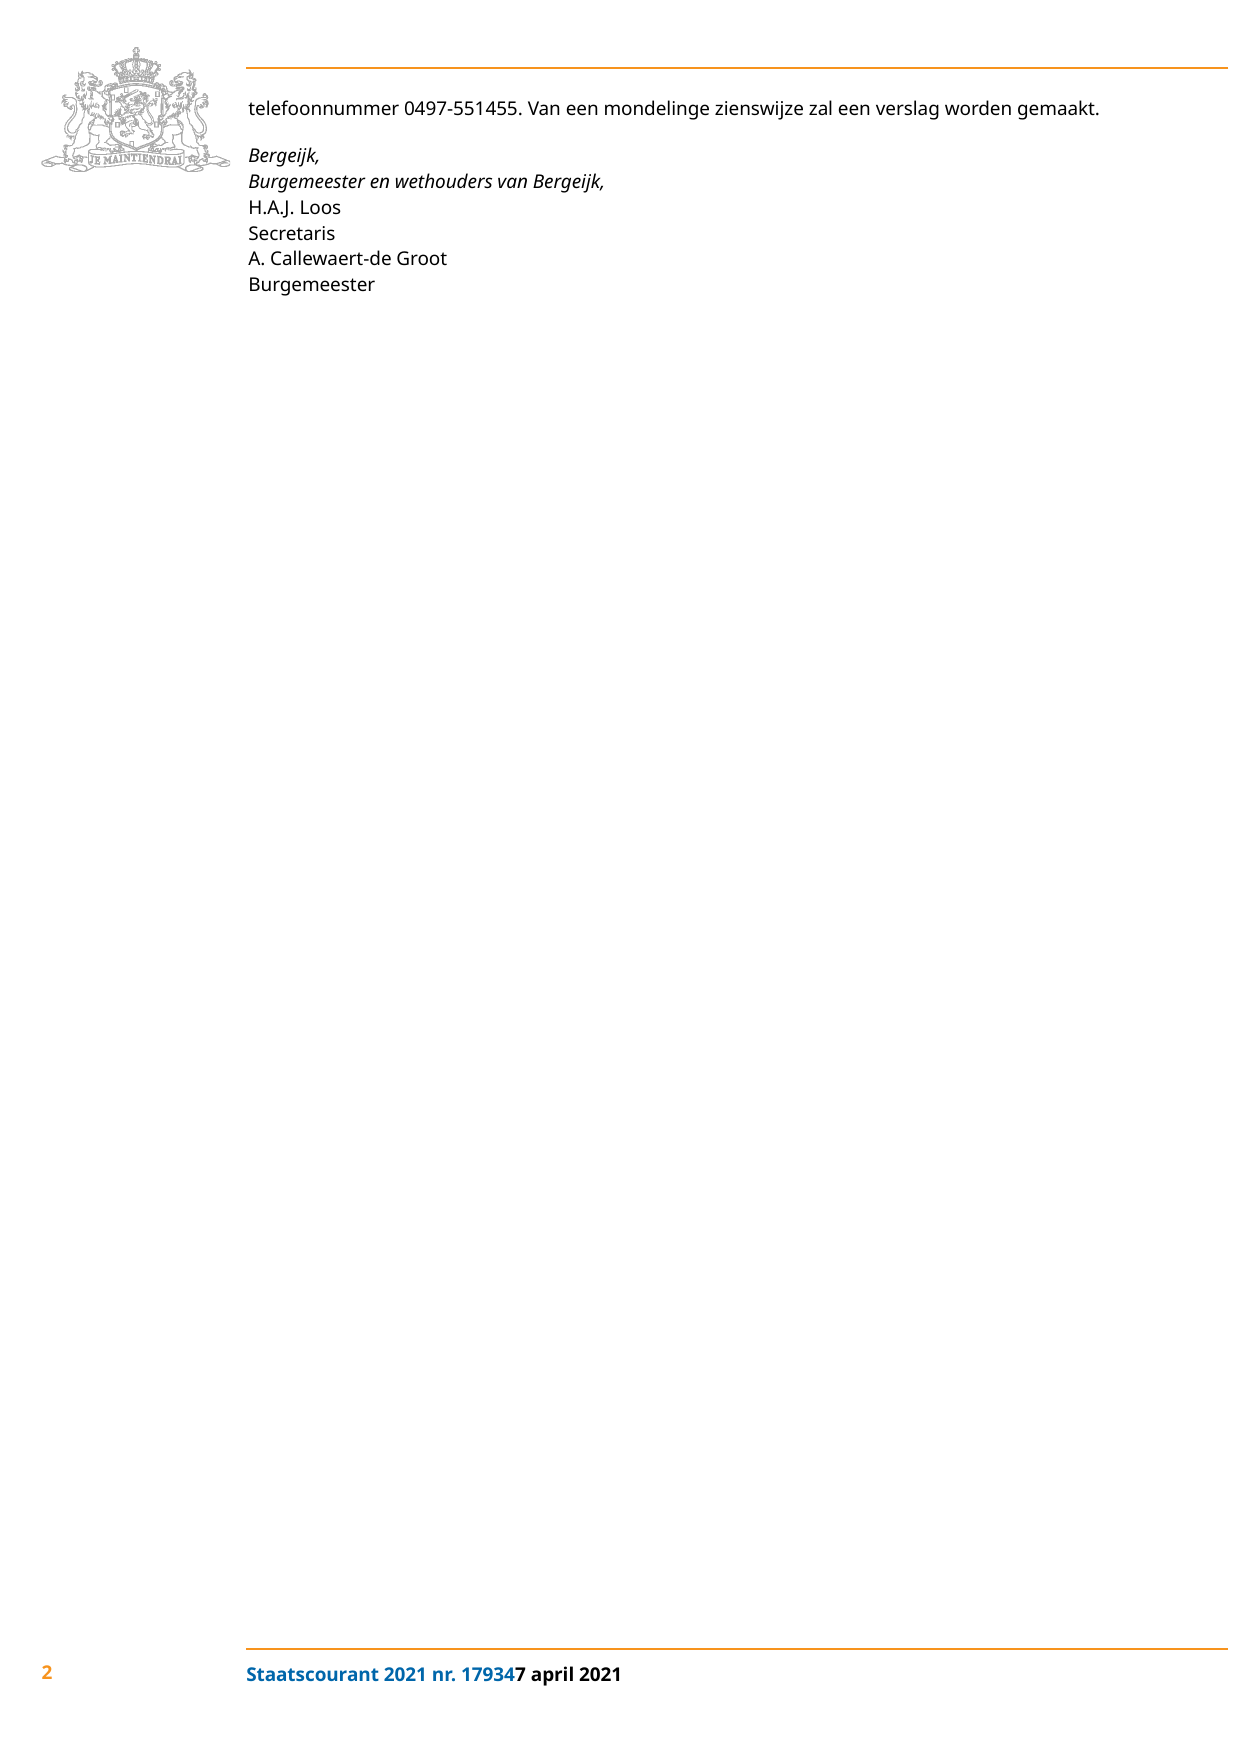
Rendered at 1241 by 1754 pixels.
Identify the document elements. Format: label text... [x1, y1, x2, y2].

picture [41, 47, 231, 172]
text Burgemeester en wethouders van Bergeijk, [248, 168, 1152, 194]
text Secretaris [248, 220, 1152, 246]
text Bergeijk, [248, 143, 1152, 168]
text A. Callewaert-de Groot [248, 246, 1152, 271]
text telefoonnummer 0497-551455. Van een mondelinge zienswijze zal een verslag worden gemaakt. [248, 95, 1152, 121]
text Burgemeester [248, 271, 1152, 297]
text H.A.J. Loos [248, 194, 1152, 220]
